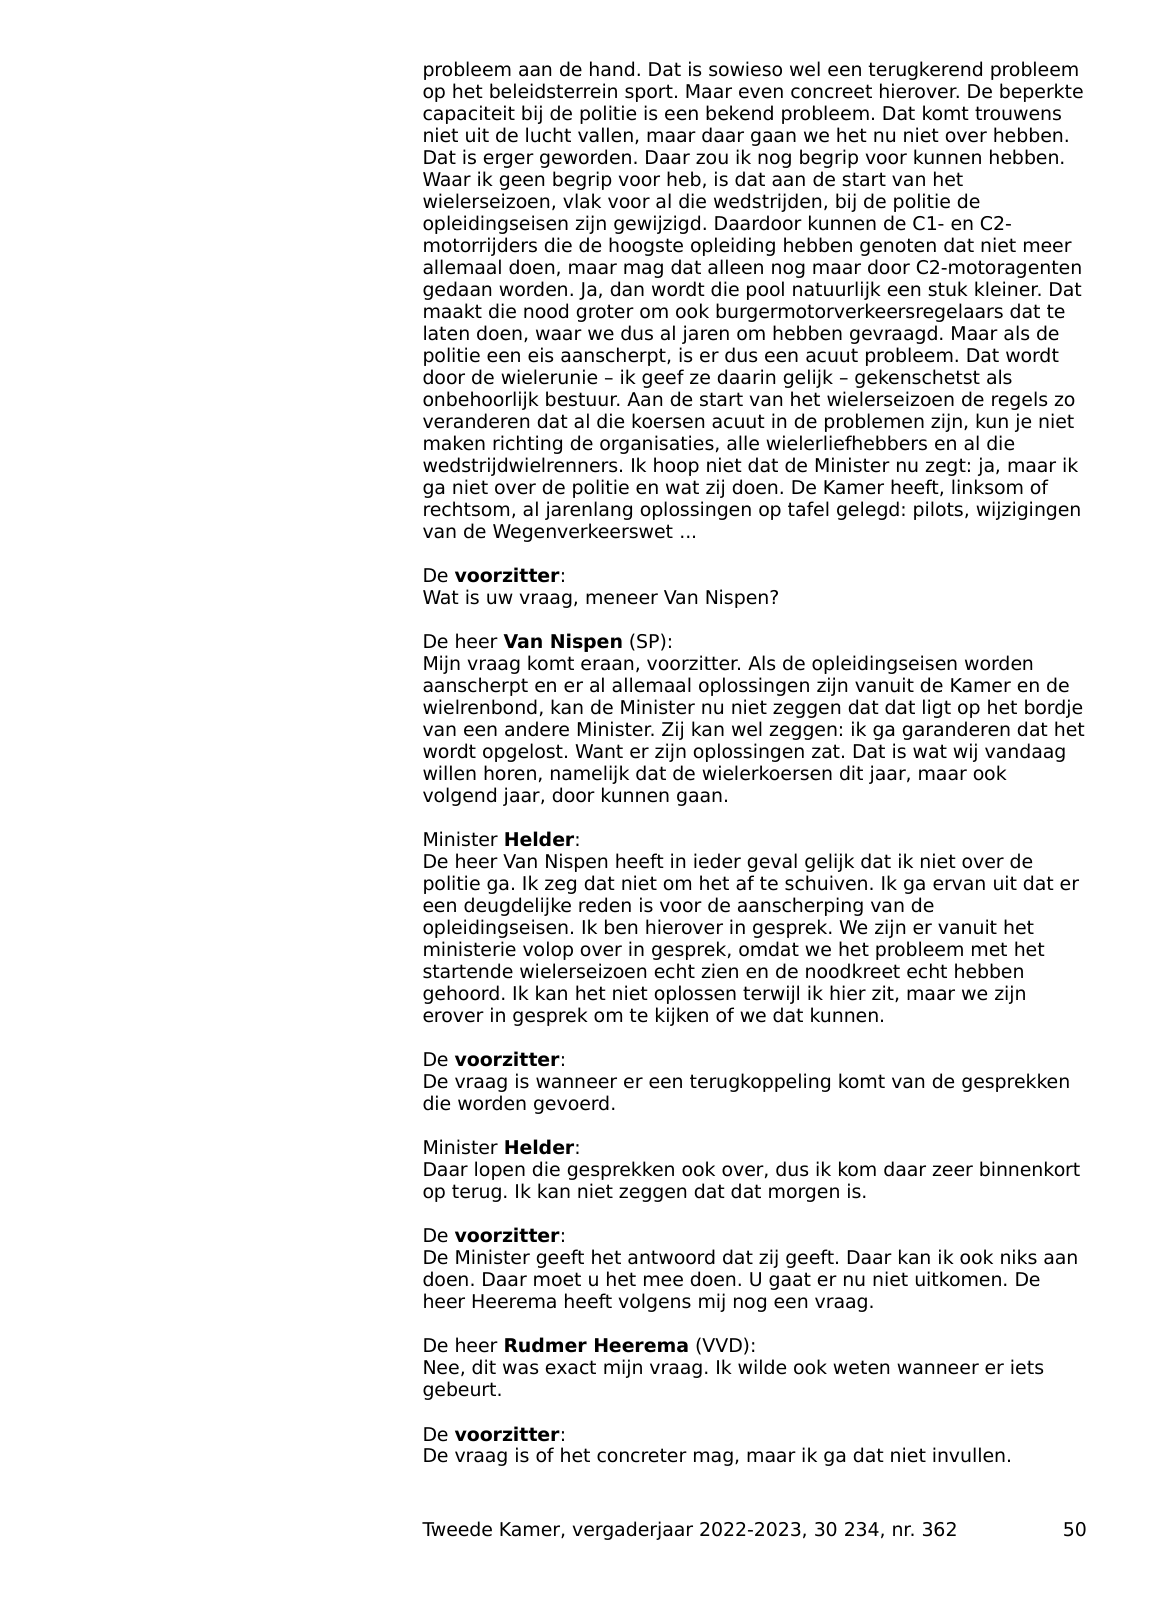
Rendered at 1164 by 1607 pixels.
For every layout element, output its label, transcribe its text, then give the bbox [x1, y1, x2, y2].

text De voorzitter: [422, 565, 1087, 587]
text Minister Helder: [422, 1137, 1087, 1159]
text De Minister geeft het antwoord dat zij geeft. Daar kan ik ook niks aan doen. Daar moet u het mee doen. U gaat er nu niet uitkomen. De heer Heerema heeft volgens mij nog een vraag. [422, 1247, 1087, 1313]
text Minister Helder: [422, 829, 1087, 851]
text De vraag is of het concreter mag, maar ik ga dat niet invullen. [422, 1445, 1087, 1467]
text De heer Rudmer Heerema (VVD): [422, 1335, 1087, 1357]
text Wat is uw vraag, meneer Van Nispen? [422, 587, 1087, 609]
text De heer Van Nispen (SP): [422, 631, 1087, 653]
text De voorzitter: [422, 1049, 1087, 1071]
text probleem aan de hand. Dat is sowieso wel een terugkerend probleem op het beleidsterrein sport. Maar even concreet hierover. De beperkte capaciteit bij de politie is een bekend probleem. Dat komt trouwens niet uit de lucht vallen, maar daar gaan we het nu niet over hebben. Dat is erger geworden. Daar zou ik nog begrip voor kunnen hebben. Waar ik geen begrip voor heb, is dat aan de start van het wielerseizoen, vlak voor al die wedstrijden, bij de politie de opleidingseisen zijn gewijzigd. Daardoor kunnen de C1- en C2-motorrijders die de hoogste opleiding hebben genoten dat niet meer allemaal doen, maar mag dat alleen nog maar door C2-motoragenten gedaan worden. Ja, dan wordt die pool natuurlijk een stuk kleiner. Dat maakt die nood groter om ook burgermotorverkeersregelaars dat te laten doen, waar we dus al jaren om hebben gevraagd. Maar als de politie een eis aanscherpt, is er dus een acuut probleem. Dat wordt door de wielerunie – ik geef ze daarin gelijk – gekenschetst als onbehoorlijk bestuur. Aan de start van het wielerseizoen de regels zo veranderen dat al die koersen acuut in de problemen zijn, kun je niet maken richting de organisaties, alle wielerliefhebbers en al die wedstrijdwielrenners. Ik hoop niet dat de Minister nu zegt: ja, maar ik ga niet over de politie en wat zij doen. De Kamer heeft, linksom of rechtsom, al jarenlang oplossingen op tafel gelegd: pilots, wijzigingen van de Wegenverkeerswet ... [422, 59, 1087, 543]
text Mijn vraag komt eraan, voorzitter. Als de opleidingseisen worden aanscherpt en er al allemaal oplossingen zijn vanuit de Kamer en de wielrenbond, kan de Minister nu niet zeggen dat dat ligt op het bordje van een andere Minister. Zij kan wel zeggen: ik ga garanderen dat het wordt opgelost. Want er zijn oplossingen zat. Dat is wat wij vandaag willen horen, namelijk dat de wielerkoersen dit jaar, maar ook volgend jaar, door kunnen gaan. [422, 653, 1087, 807]
text De vraag is wanneer er een terugkoppeling komt van de gesprekken die worden gevoerd. [422, 1071, 1087, 1115]
text De voorzitter: [422, 1423, 1087, 1445]
text Nee, dit was exact mijn vraag. Ik wilde ook weten wanneer er iets gebeurt. [422, 1357, 1087, 1401]
text Daar lopen die gesprekken ook over, dus ik kom daar zeer binnenkort op terug. Ik kan niet zeggen dat dat morgen is. [422, 1159, 1087, 1203]
text De heer Van Nispen heeft in ieder geval gelijk dat ik niet over de politie ga. Ik zeg dat niet om het af te schuiven. Ik ga ervan uit dat er een deugdelijke reden is voor de aanscherping van de opleidingseisen. Ik ben hierover in gesprek. We zijn er vanuit het ministerie volop over in gesprek, omdat we het probleem met het startende wielerseizoen echt zien en de noodkreet echt hebben gehoord. Ik kan het niet oplossen terwijl ik hier zit, maar we zijn erover in gesprek om te kijken of we dat kunnen. [422, 851, 1087, 1027]
text De voorzitter: [422, 1225, 1087, 1247]
